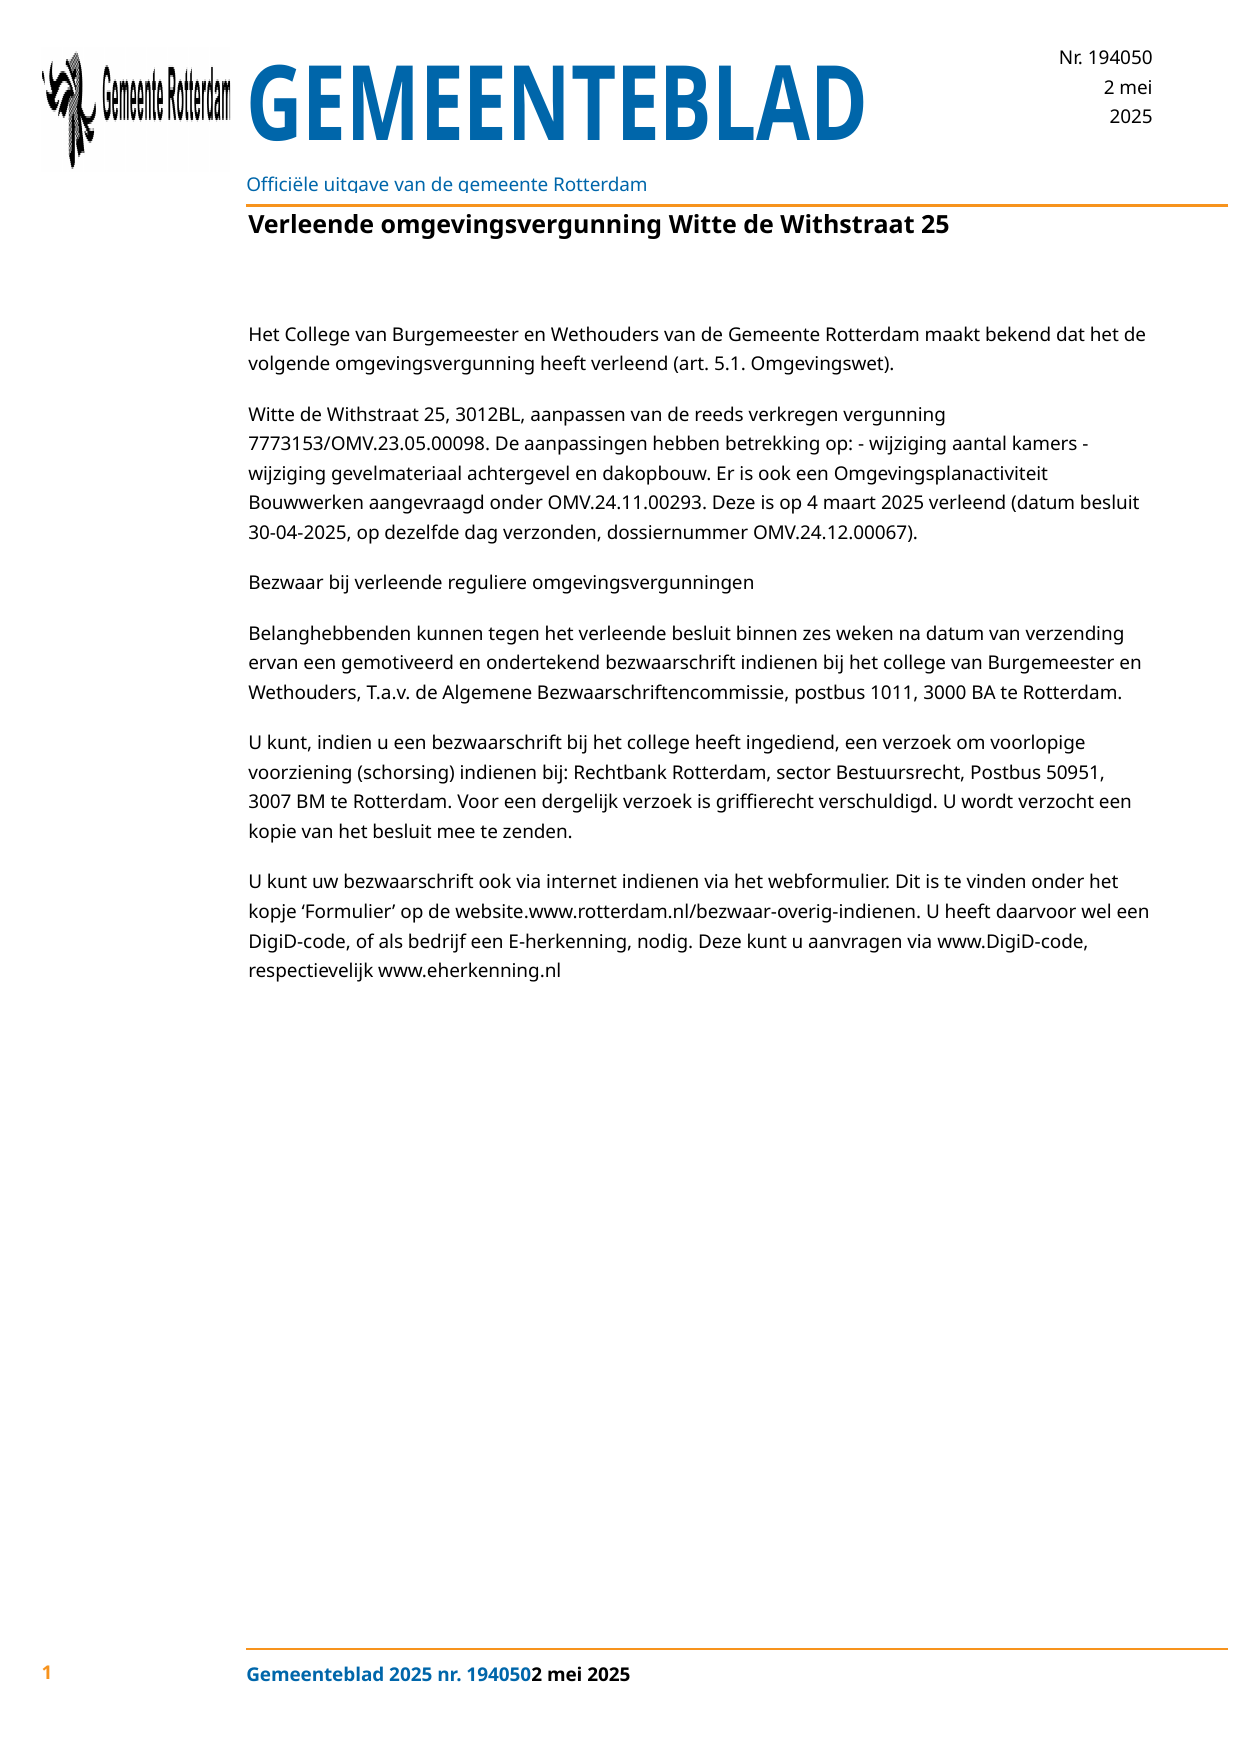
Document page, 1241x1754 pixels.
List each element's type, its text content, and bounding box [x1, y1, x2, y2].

text Witte de Withstraat 25, 3012BL, aanpassen van de reeds verkregen vergunning 7773153/OMV.23.05.00098. De aanpassingen hebben betrekking op: - wijziging aantal kamers - wijziging gevelmateriaal achtergevel en dakopbouw. Er is ook een Omgevingsplanactiviteit Bouwwerken aangevraagd onder OMV.24.11.00293. Deze is op 4 maart 2025 verleend (datum besluit 30-04-2025, op dezelfde dag verzonden, dossiernummer OMV.24.12.00067). [248, 401, 1152, 545]
text Het College van Burgemeester en Wethouders van de Gemeente Rotterdam maakt bekend dat het de volgende omgevingsvergunning heeft verleend (art. 5.1. Omgevingswet). [248, 321, 1152, 376]
text U kunt, indien u een bezwaarschrift bij het college heeft ingediend, een verzoek om voorlopige voorziening (schorsing) indienen bij: Rechtbank Rotterdam, sector Bestuursrecht, Postbus 50951, 3007 BM te Rotterdam. Voor een dergelijk verzoek is griffierecht verschuldigd. U wordt verzocht een kopie van het besluit mee te zenden. [248, 729, 1152, 844]
text Bezwaar bij verleende reguliere omgevingsvergunningen [248, 569, 1152, 595]
picture [41, 47, 231, 172]
text U kunt uw bezwaarschrift ook via internet indienen via het webformulier. Dit is te vinden onder het kopje ‘Formulier’ op de website.www.rotterdam.nl/bezwaar-overig-indienen. U heeft daarvoor wel een DigiD-code, of als bedrijf een E-herkenning, nodig. Deze kunt u aanvragen via www.DigiD-code, respectievelijk www.eherkenning.nl [248, 869, 1152, 983]
text Belanghebbenden kunnen tegen het verleende besluit binnen zes weken na datum van verzending ervan een gemotiveerd en ondertekend bezwaarschrift indienen bij het college van Burgemeester en Wethouders, T.a.v. de Algemene Bezwaarschriftencommissie, postbus 1011, 3000 BA te Rotterdam. [248, 620, 1152, 705]
text Verleende omgevingsvergunning Witte de Withstraat 25 [248, 207, 1152, 241]
